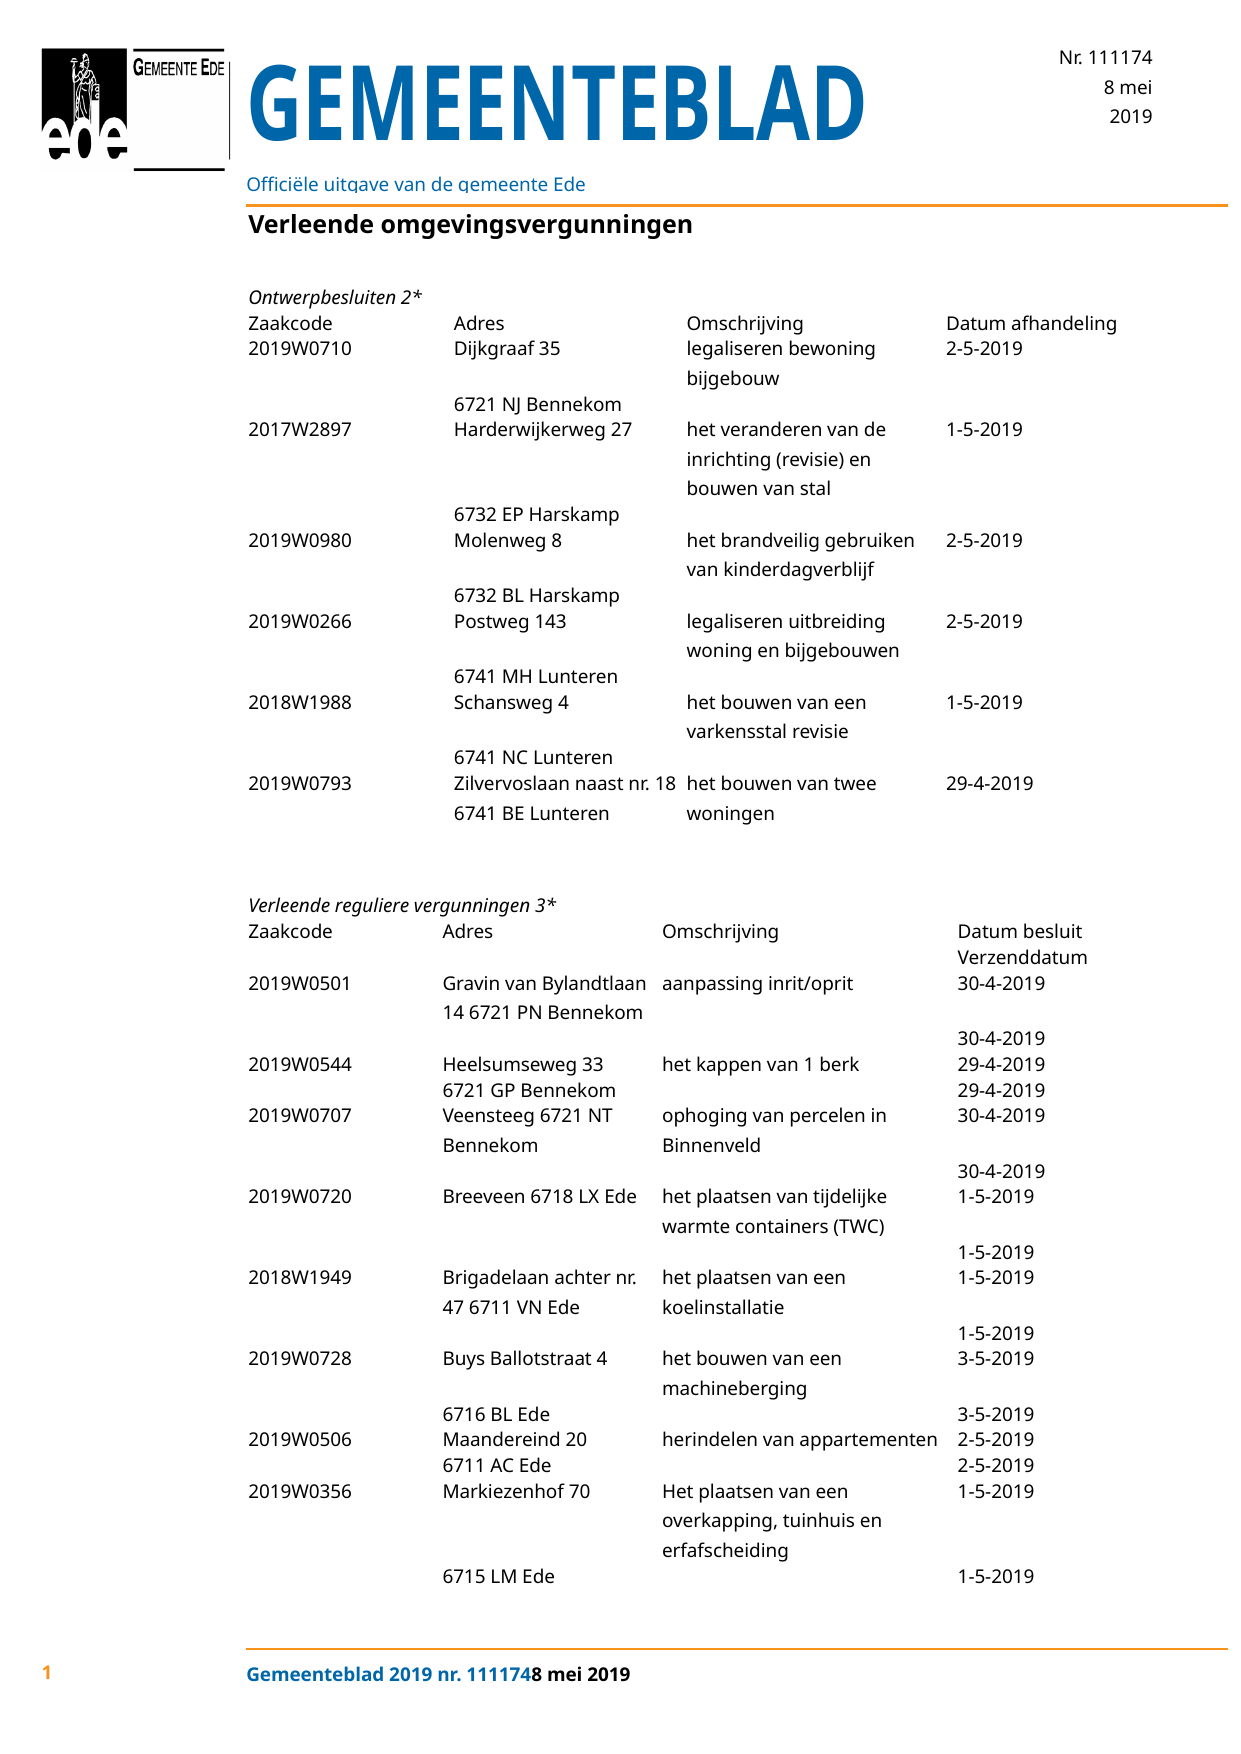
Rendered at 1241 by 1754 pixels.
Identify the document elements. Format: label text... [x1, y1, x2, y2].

table_cell Buys Ballotstraat 4 [442, 1346, 662, 1401]
table_cell Schansweg 4 [454, 689, 686, 744]
table_cell [248, 1239, 442, 1264]
table_cell 6721 GP Bennekom [442, 1077, 662, 1102]
table_cell Veensteeg 6721 NT Bennekom [442, 1103, 662, 1158]
table_cell 1-5-2019 [958, 1563, 1152, 1589]
table_cell [442, 1320, 662, 1346]
table_cell [946, 745, 1152, 770]
table_cell aanpassing inrit/oprit [662, 970, 957, 1025]
table_cell 6741 MH Lunteren [454, 664, 686, 689]
text Verleende omgevingsvergunningen [248, 207, 1152, 241]
table_cell [662, 1320, 957, 1346]
table_header Adres [442, 919, 662, 944]
table_cell 2019W0728 [248, 1346, 442, 1401]
table_cell het bouwen van twee woningen [686, 770, 946, 826]
table_cell 2018W1949 [248, 1265, 442, 1320]
table_header Datum besluit [958, 919, 1152, 944]
table_cell [946, 664, 1152, 689]
table_cell 2019W0506 [248, 1427, 442, 1452]
table_cell 2-5-2019 [958, 1453, 1152, 1478]
table_cell 6741 NC Lunteren [454, 745, 686, 770]
table_cell [686, 745, 946, 770]
table_cell [248, 1320, 442, 1346]
table_cell [662, 1453, 957, 1478]
table_cell [662, 1563, 957, 1589]
table_cell 30-4-2019 [958, 1103, 1152, 1158]
text Ontwerpbesluiten 2* [248, 284, 1152, 309]
table_cell [248, 1453, 442, 1478]
table_cell [442, 1158, 662, 1183]
table_cell het plaatsen van een koelinstallatie [662, 1265, 957, 1320]
table_cell 2-5-2019 [946, 335, 1152, 391]
table_cell Breeveen 6718 LX Ede [442, 1184, 662, 1239]
table_header Zaakcode [248, 919, 442, 944]
table_cell 29-4-2019 [958, 1077, 1152, 1102]
table_cell 30-4-2019 [958, 1025, 1152, 1051]
table_cell 2017W2897 [248, 416, 454, 501]
table_cell 2019W0980 [248, 527, 454, 582]
table_cell [248, 1401, 442, 1427]
table_cell [248, 664, 454, 689]
table_cell Het plaatsen van een overkapping, tuinhuis en erfafscheiding [662, 1478, 957, 1563]
table_cell 2-5-2019 [958, 1427, 1152, 1452]
table_cell Heelsumseweg 33 [442, 1051, 662, 1077]
table_cell het kappen van 1 berk [662, 1051, 957, 1077]
table_cell [946, 501, 1152, 527]
table_cell 2019W0544 [248, 1051, 442, 1077]
table_cell 6732 BL Harskamp [454, 583, 686, 608]
table_header Omschrijving [686, 310, 946, 335]
table_cell 1-5-2019 [958, 1320, 1152, 1346]
table_cell 3-5-2019 [958, 1346, 1152, 1401]
table_cell [248, 1563, 442, 1589]
table_cell [686, 664, 946, 689]
table_cell Dijkgraaf 35 [454, 335, 686, 391]
picture [41, 47, 231, 172]
table_cell [662, 1401, 957, 1427]
table_cell [686, 583, 946, 608]
table_cell 1-5-2019 [958, 1265, 1152, 1320]
table_cell legaliseren uitbreiding woning en bijgebouwen [686, 608, 946, 663]
table_cell herindelen van appartementen [662, 1427, 957, 1452]
table_cell 1-5-2019 [958, 1184, 1152, 1239]
table_cell het bouwen van een varkensstal revisie [686, 689, 946, 744]
table_cell 6711 AC Ede [442, 1453, 662, 1478]
table_cell Verzenddatum [958, 944, 1152, 970]
table_cell [662, 1239, 957, 1264]
table_cell 2-5-2019 [946, 608, 1152, 663]
table_cell legaliseren bewoning bijgebouw [686, 335, 946, 391]
table_cell Markiezenhof 70 [442, 1478, 662, 1563]
table_cell het bouwen van een machineberging [662, 1346, 957, 1401]
table_cell [248, 1077, 442, 1102]
table_cell 6732 EP Harskamp [454, 501, 686, 527]
table_cell 2019W0266 [248, 608, 454, 663]
table_cell 2-5-2019 [946, 527, 1152, 582]
table_cell [248, 583, 454, 608]
table_header Omschrijving [662, 919, 957, 944]
table_cell [248, 1158, 442, 1183]
table_cell 2019W0501 [248, 970, 442, 1025]
table_cell [662, 1025, 957, 1051]
table_cell [946, 583, 1152, 608]
table_cell 1-5-2019 [958, 1478, 1152, 1563]
table_cell [248, 1025, 442, 1051]
table_cell 2019W0720 [248, 1184, 442, 1239]
table_cell het veranderen van de inrichting (revisie) en bouwen van stal [686, 416, 946, 501]
table_header Zaakcode [248, 310, 454, 335]
table_cell Maandereind 20 [442, 1427, 662, 1452]
table_cell 2018W1988 [248, 689, 454, 744]
table_cell [248, 745, 454, 770]
table_cell [248, 501, 454, 527]
table_cell [442, 1239, 662, 1264]
table_cell [662, 944, 957, 970]
table_cell 6716 BL Ede [442, 1401, 662, 1427]
table_cell 30-4-2019 [958, 970, 1152, 1025]
table_cell [248, 391, 454, 416]
table_cell [662, 1077, 957, 1102]
table_cell [662, 1158, 957, 1183]
table_cell Postweg 143 [454, 608, 686, 663]
table_cell 2019W0356 [248, 1478, 442, 1563]
table_cell 6715 LM Ede [442, 1563, 662, 1589]
table_cell ophoging van percelen in Binnenveld [662, 1103, 957, 1158]
table_cell [442, 1025, 662, 1051]
table_cell 2019W0710 [248, 335, 454, 391]
table_cell 29-4-2019 [958, 1051, 1152, 1077]
table_cell [248, 944, 442, 970]
table_cell [686, 391, 946, 416]
table_header Adres [454, 310, 686, 335]
table_cell Molenweg 8 [454, 527, 686, 582]
table_cell Harderwijkerweg 27 [454, 416, 686, 501]
table_cell het plaatsen van tijdelijke warmte containers (TWC) [662, 1184, 957, 1239]
table_cell 30-4-2019 [958, 1158, 1152, 1183]
table_cell 2019W0707 [248, 1103, 442, 1158]
table_cell [946, 391, 1152, 416]
table_cell 3-5-2019 [958, 1401, 1152, 1427]
table_cell 6721 NJ Bennekom [454, 391, 686, 416]
table_header Datum afhandeling [946, 310, 1152, 335]
table_cell 2019W0793 [248, 770, 454, 826]
table_cell 29-4-2019 [946, 770, 1152, 826]
table_cell het brandveilig gebruiken van kinderdagverblijf [686, 527, 946, 582]
table_cell 1-5-2019 [946, 416, 1152, 501]
table_cell Gravin van Bylandtlaan 14 6721 PN Bennekom [442, 970, 662, 1025]
table_cell 1-5-2019 [958, 1239, 1152, 1264]
table_cell [686, 501, 946, 527]
table_cell Brigadelaan achter nr. 47 6711 VN Ede [442, 1265, 662, 1320]
table_cell Zilvervoslaan naast nr. 18 6741 BE Lunteren [454, 770, 686, 826]
table_cell [442, 944, 662, 970]
text Verleende reguliere vergunningen 3* [248, 893, 1152, 918]
table_cell 1-5-2019 [946, 689, 1152, 744]
